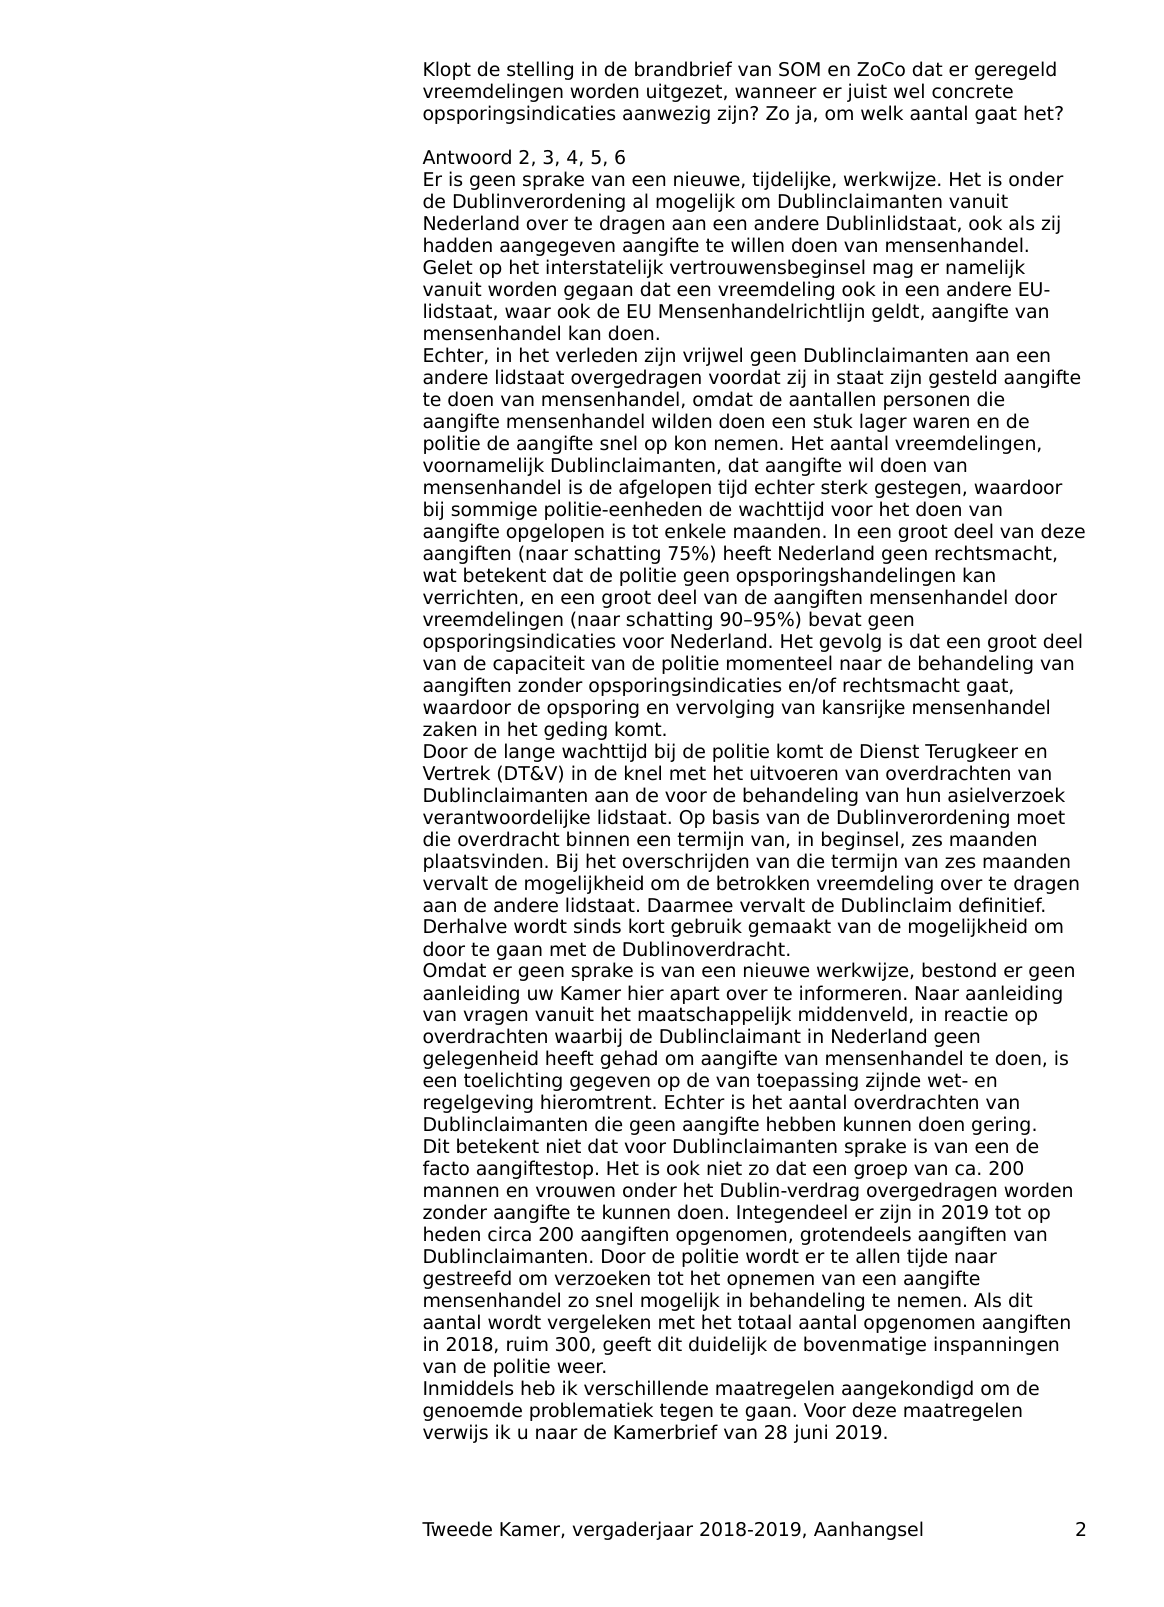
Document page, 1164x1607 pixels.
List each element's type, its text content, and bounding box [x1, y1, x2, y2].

text Dit betekent niet dat voor Dublinclaimanten sprake is van een de facto aangiftestop. Het is ook niet zo dat een groep van ca. 200 mannen en vrouwen onder het Dublin-verdrag overgedragen worden zonder aangifte te kunnen doen. Integendeel er zijn in 2019 tot op heden circa 200 aangiften opgenomen, grotendeels aangiften van Dublinclaimanten. Door de politie wordt er te allen tijde naar gestreefd om verzoeken tot het opnemen van een aangifte mensenhandel zo snel mogelijk in behandeling te nemen. Als dit aantal wordt vergeleken met het totaal aantal opgenomen aangiften in 2018, ruim 300, geeft dit duidelijk de bovenmatige inspanningen van de politie weer. [422, 1136, 1087, 1378]
text Inmiddels heb ik verschillende maatregelen aangekondigd om de genoemde problematiek tegen te gaan. Voor deze maatregelen verwijs ik u naar de Kamerbrief van 28 juni 2019. [422, 1378, 1087, 1444]
text Klopt de stelling in de brandbrief van SOM en ZoCo dat er geregeld vreemdelingen worden uitgezet, wanneer er juist wel concrete opsporingsindicaties aanwezig zijn? Zo ja, om welk aantal gaat het? [422, 59, 1087, 125]
text Er is geen sprake van een nieuwe, tijdelijke, werkwijze. Het is onder de Dublinverordening al mogelijk om Dublinclaimanten vanuit Nederland over te dragen aan een andere Dublinlidstaat, ook als zij hadden aangegeven aangifte te willen doen van mensenhandel. Gelet op het interstatelijk vertrouwensbeginsel mag er namelijk vanuit worden gegaan dat een vreemdeling ook in een andere EU-lidstaat, waar ook de EU Mensenhandelrichtlijn geldt, aangifte van mensenhandel kan doen. [422, 169, 1087, 345]
text Omdat er geen sprake is van een nieuwe werkwijze, bestond er geen aanleiding uw Kamer hier apart over te informeren. Naar aanleiding van vragen vanuit het maatschappelijk middenveld, in reactie op overdrachten waarbij de Dublinclaimant in Nederland geen gelegenheid heeft gehad om aangifte van mensenhandel te doen, is een toelichting gegeven op de van toepassing zijnde wet- en regelgeving hieromtrent. Echter is het aantal overdrachten van Dublinclaimanten die geen aangifte hebben kunnen doen gering. [422, 960, 1087, 1136]
text Antwoord 2, 3, 4, 5, 6 [422, 147, 1087, 169]
text Door de lange wachttijd bij de politie komt de Dienst Terugkeer en Vertrek (DT&V) in de knel met het uitvoeren van overdrachten van Dublinclaimanten aan de voor de behandeling van hun asielverzoek verantwoordelijke lidstaat. Op basis van de Dublinverordening moet die overdracht binnen een termijn van, in beginsel, zes maanden plaatsvinden. Bij het overschrijden van die termijn van zes maanden vervalt de mogelijkheid om de betrokken vreemdeling over te dragen aan de andere lidstaat. Daarmee vervalt de Dublinclaim definitief. Derhalve wordt sinds kort gebruik gemaakt van de mogelijkheid om door te gaan met de Dublinoverdracht. [422, 741, 1087, 960]
text Echter, in het verleden zijn vrijwel geen Dublinclaimanten aan een andere lidstaat overgedragen voordat zij in staat zijn gesteld aangifte te doen van mensenhandel, omdat de aantallen personen die aangifte mensenhandel wilden doen een stuk lager waren en de politie de aangifte snel op kon nemen. Het aantal vreemdelingen, voornamelijk Dublinclaimanten, dat aangifte wil doen van mensenhandel is de afgelopen tijd echter sterk gestegen, waardoor bij sommige politie-eenheden de wachttijd voor het doen van aangifte opgelopen is tot enkele maanden. In een groot deel van deze aangiften (naar schatting 75%) heeft Nederland geen rechtsmacht, wat betekent dat de politie geen opsporingshandelingen kan verrichten, en een groot deel van de aangiften mensenhandel door vreemdelingen (naar schatting 90–95%) bevat geen opsporingsindicaties voor Nederland. Het gevolg is dat een groot deel van de capaciteit van de politie momenteel naar de behandeling van aangiften zonder opsporingsindicaties en/of rechtsmacht gaat, waardoor de opsporing en vervolging van kansrijke mensenhandel zaken in het geding komt. [422, 345, 1087, 741]
